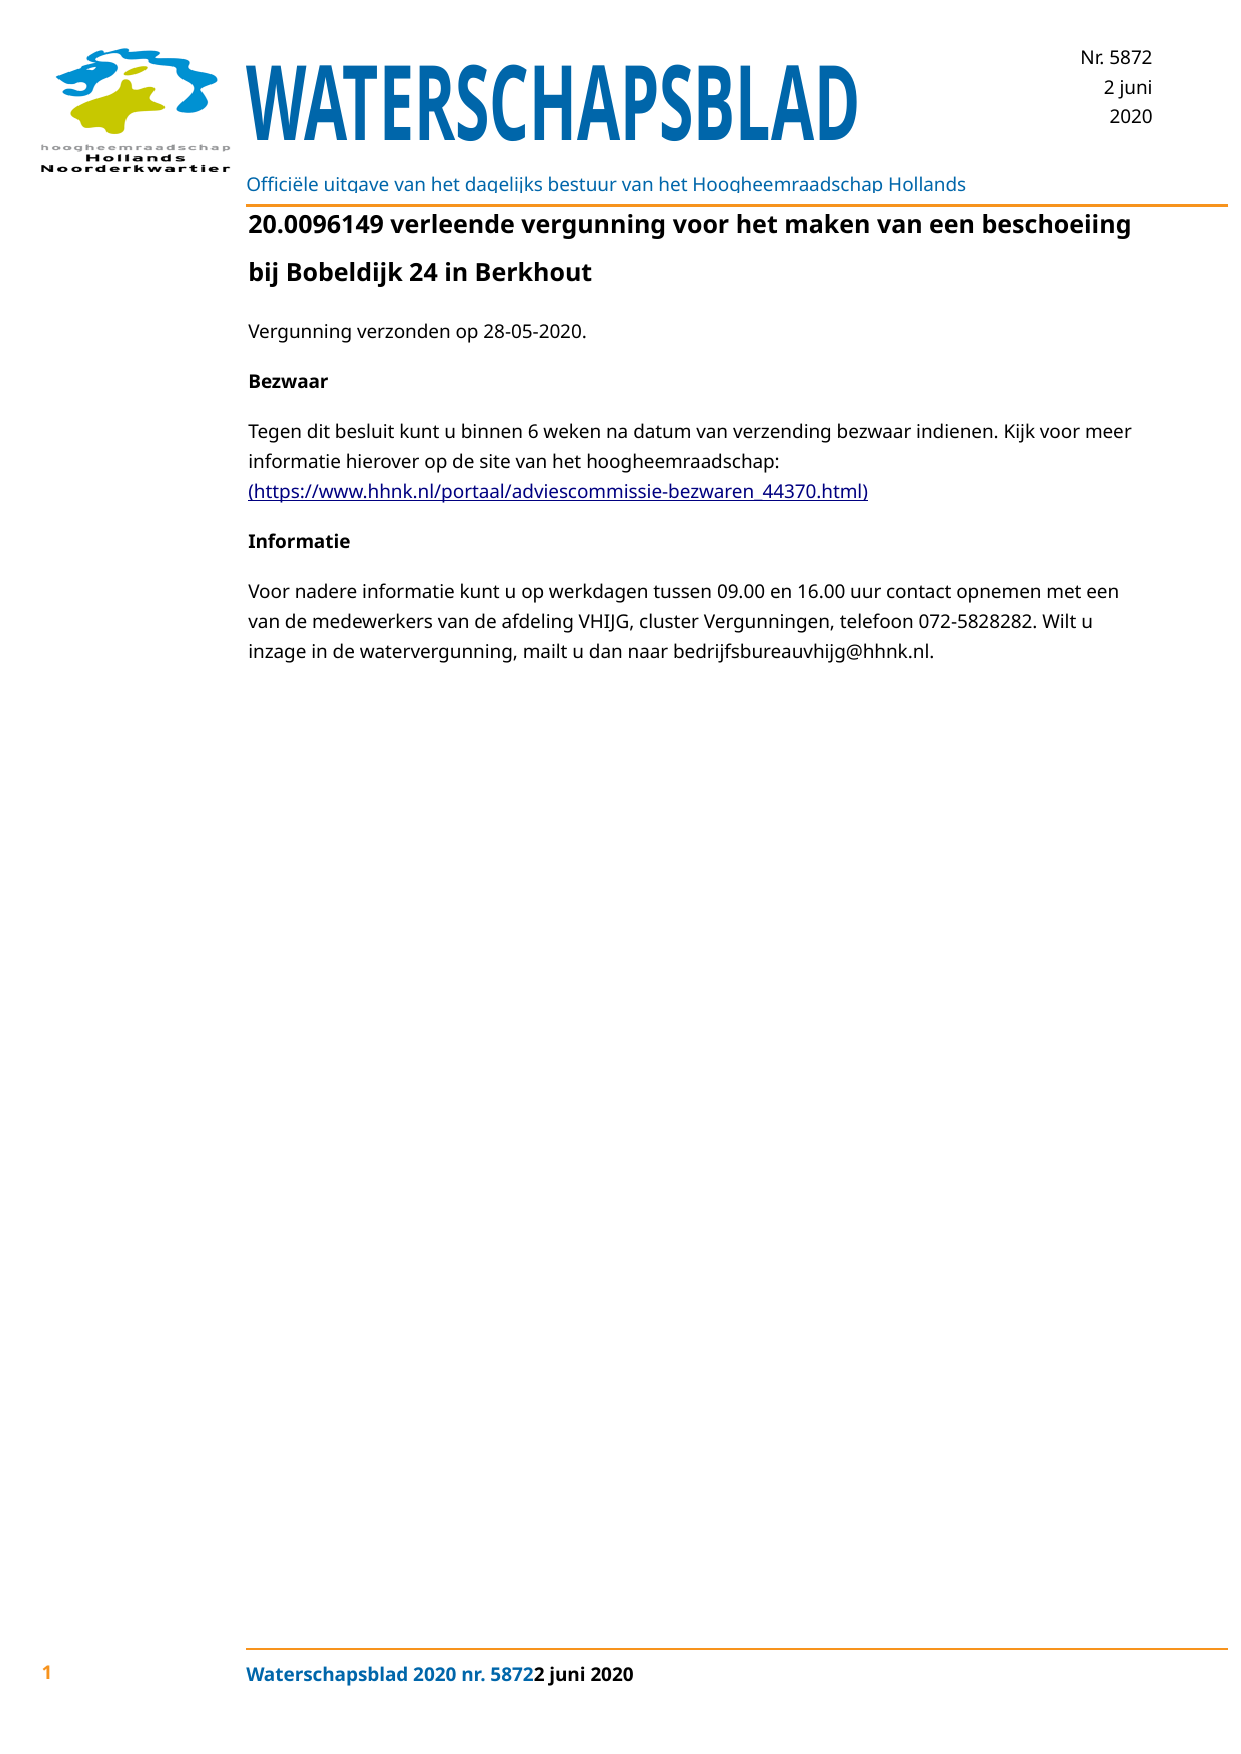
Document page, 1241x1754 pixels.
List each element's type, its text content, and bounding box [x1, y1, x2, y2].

picture [41, 47, 231, 172]
text Tegen dit besluit kunt u binnen 6 weken na datum van verzending bezwaar indienen. Kijk voor meer informatie hierover op de site van het hoogheemraadschap: (https://www.hhnk.nl/portaal/adviescommissie-bezwaren_44370.html) [248, 419, 1152, 504]
text Voor nadere informatie kunt u op werkdagen tussen 09.00 en 16.00 uur contact opnemen met een van de medewerkers van de afdeling VHIJG, cluster Vergunningen, telefoon 072-5828282. Wilt u inzage in de watervergunning, mailt u dan naar bedrijfsbureauvhijg@hhnk.nl. [248, 579, 1152, 664]
text Vergunning verzonden op 28-05-2020. [248, 318, 1152, 344]
text 20.0096149 verleende vergunning voor het maken van een beschoeiing bij Bobeldijk 24 in Berkhout [248, 207, 1152, 288]
text Bezwaar [248, 368, 1152, 394]
text Informatie [248, 528, 1152, 554]
